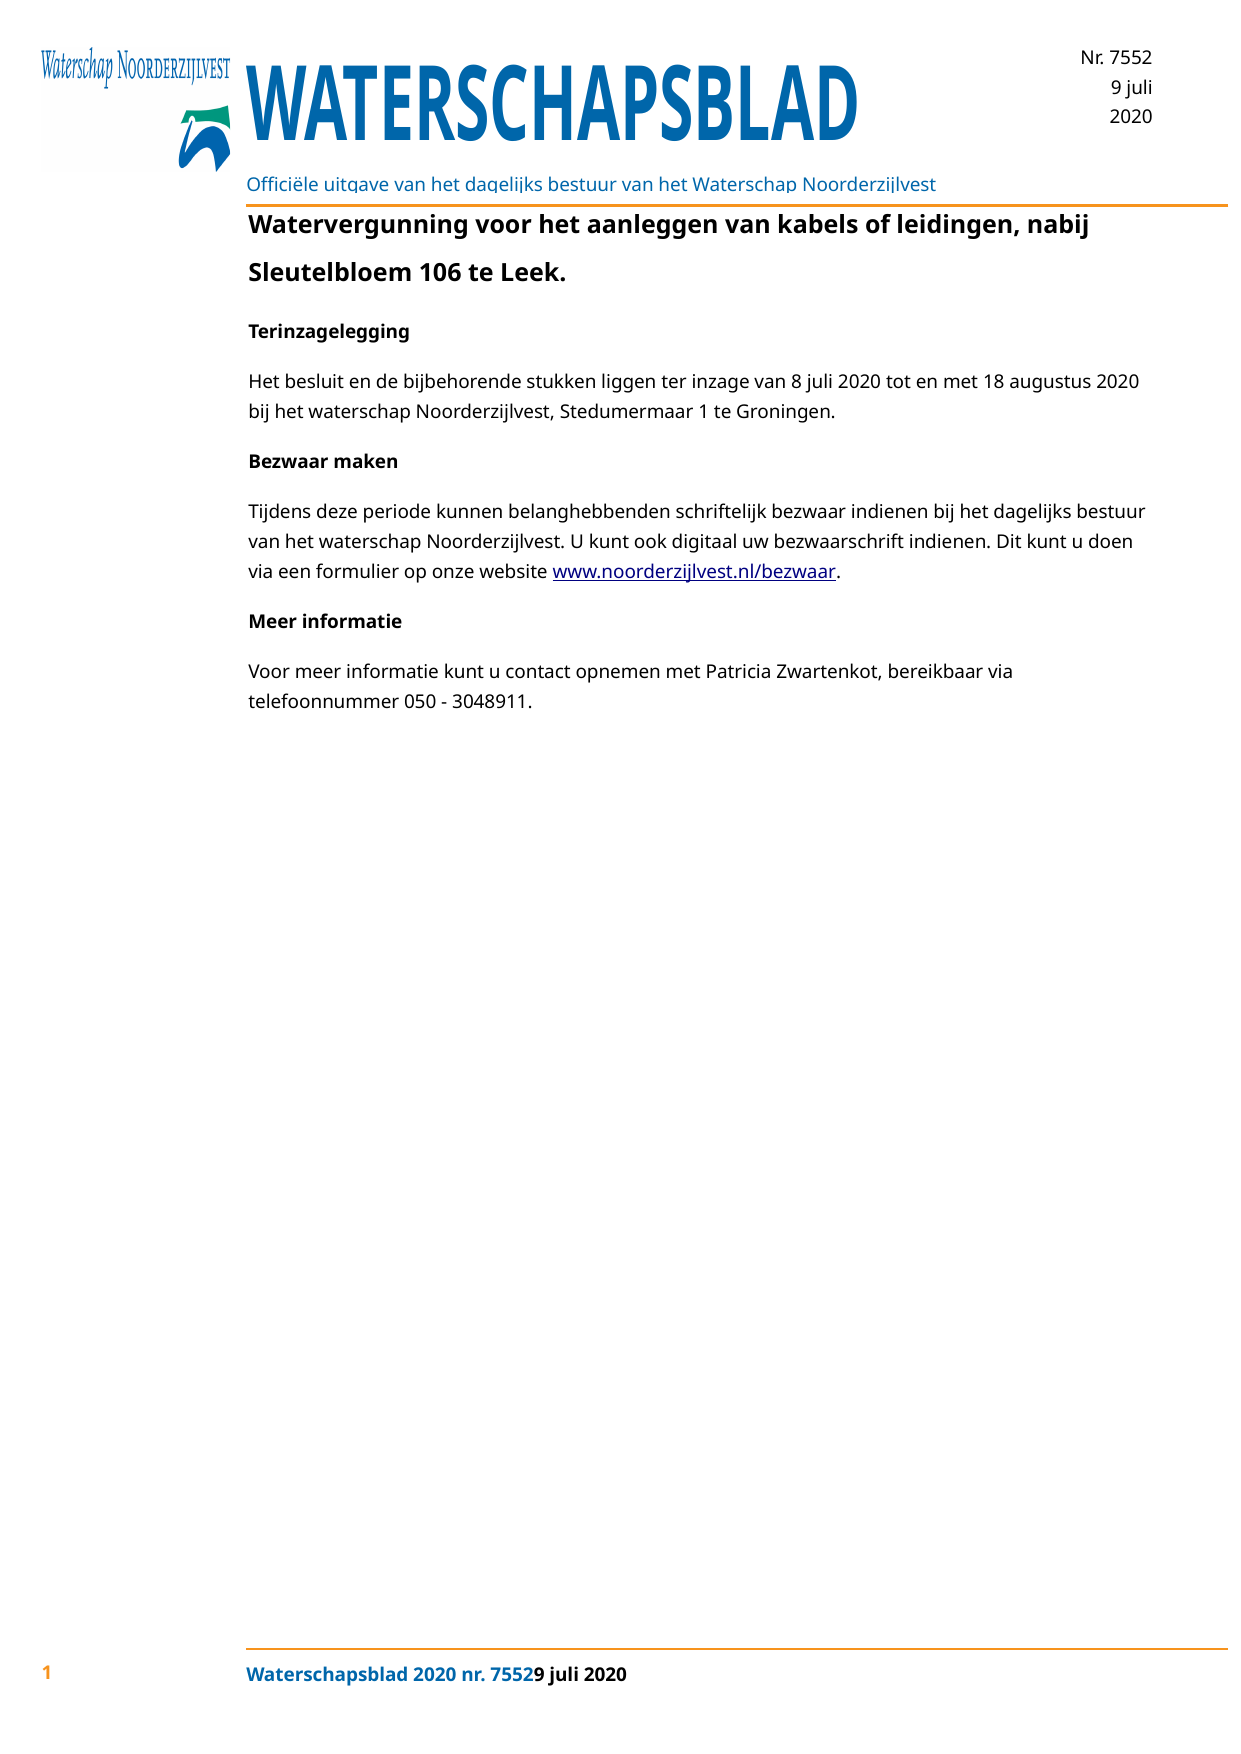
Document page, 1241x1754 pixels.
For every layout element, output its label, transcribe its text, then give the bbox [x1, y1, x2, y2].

text Het besluit en de bijbehorende stukken liggen ter inzage van 8 juli 2020 tot en met 18 augustus 2020 bij het waterschap Noorderzijlvest, Stedumermaar 1 te Groningen. [248, 368, 1152, 424]
text Voor meer informatie kunt u contact opnemen met Patricia Zwartenkot, bereikbaar via telefoonnummer 050 - 3048911. [248, 659, 1152, 714]
text Bezwaar maken [248, 448, 1152, 474]
text Meer informatie [248, 608, 1152, 634]
text Watervergunning voor het aanleggen van kabels of leidingen, nabij Sleutelbloem 106 te Leek. [248, 207, 1152, 288]
text Tijdens deze periode kunnen belanghebbenden schriftelijk bezwaar indienen bij het dagelijks bestuur van het waterschap Noorderzijlvest. U kunt ook digitaal uw bezwaarschrift indienen. Dit kunt u doen via een formulier op onze website www.noorderzijlvest.nl/bezwaar. [248, 499, 1152, 584]
picture [41, 47, 231, 172]
text Terinzagelegging [248, 318, 1152, 344]
